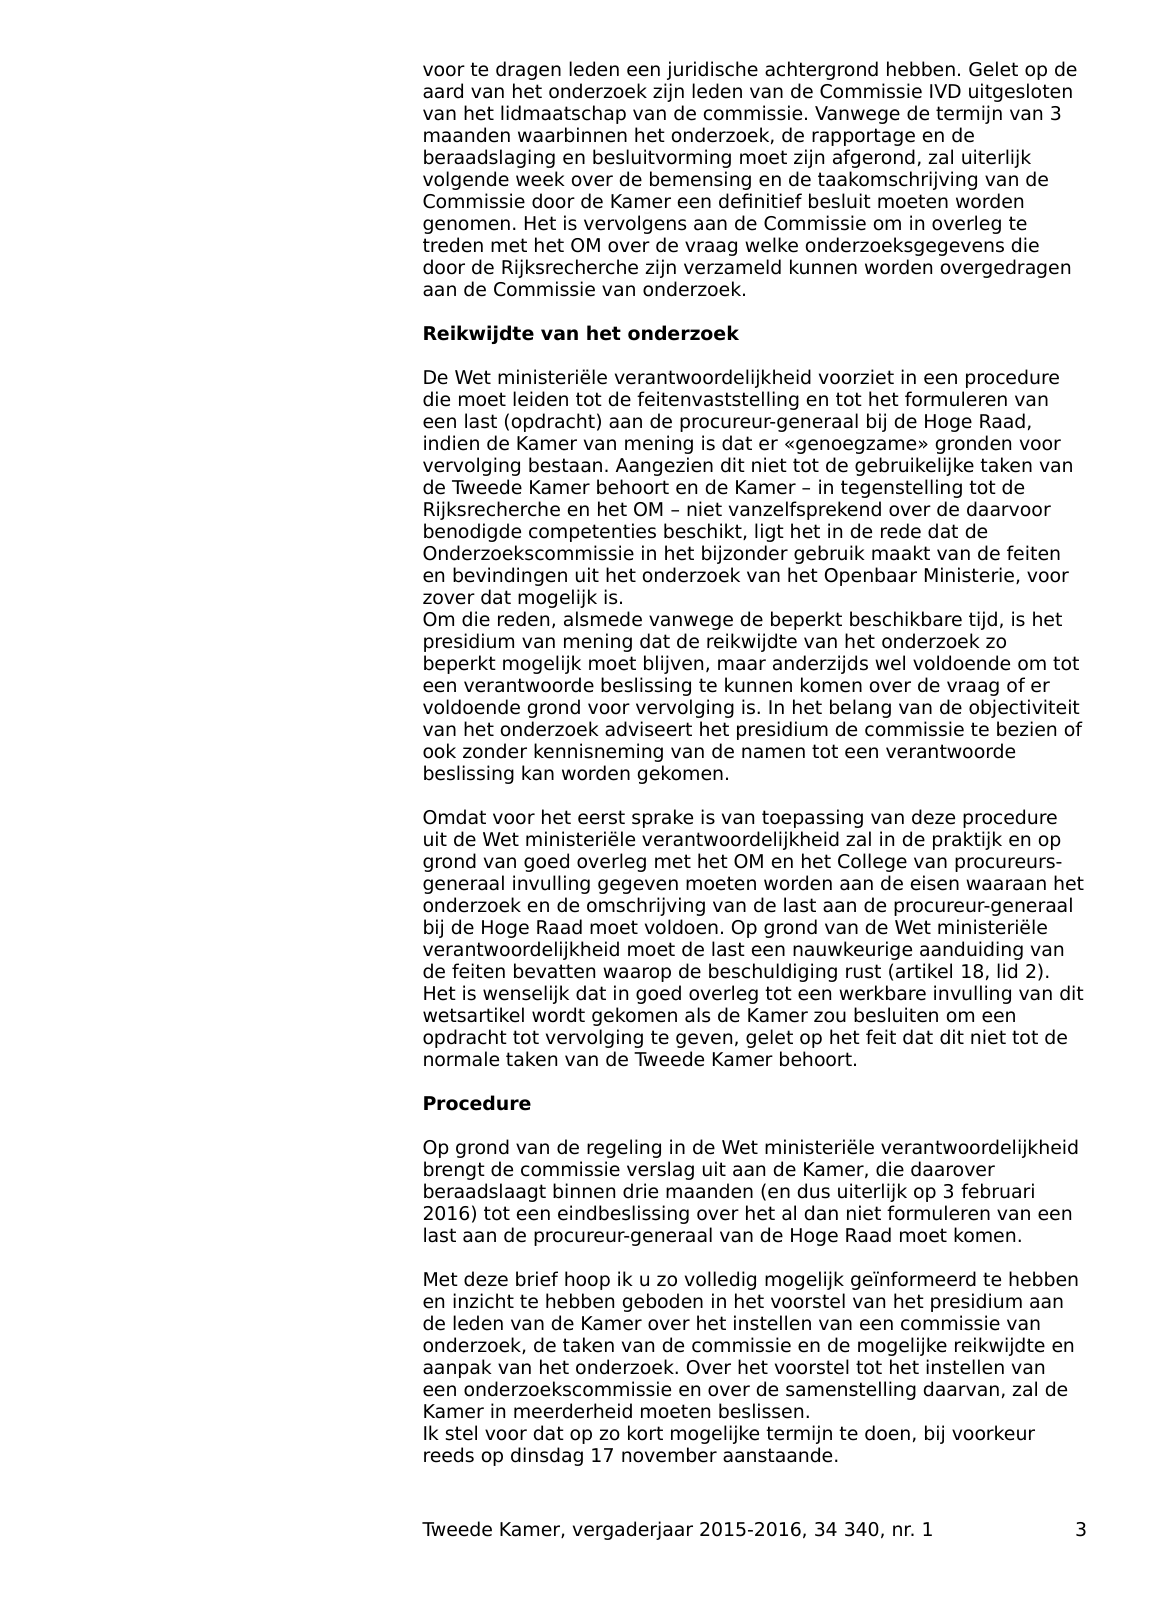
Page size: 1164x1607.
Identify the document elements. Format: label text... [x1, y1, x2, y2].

text Omdat voor het eerst sprake is van toepassing van deze procedure uit de Wet ministeriële verantwoordelijkheid zal in de praktijk en op grond van goed overleg met het OM en het College van procureurs-generaal invulling gegeven moeten worden aan de eisen waaraan het onderzoek en de omschrijving van de last aan de procureur-generaal bij de Hoge Raad moet voldoen. Op grond van de Wet ministeriële verantwoordelijkheid moet de last een nauwkeurige aanduiding van de feiten bevatten waarop de beschuldiging rust (artikel 18, lid 2). Het is wenselijk dat in goed overleg tot een werkbare invulling van dit wetsartikel wordt gekomen als de Kamer zou besluiten om een opdracht tot vervolging te geven, gelet op het feit dat dit niet tot de normale taken van de Tweede Kamer behoort. [422, 807, 1087, 1071]
text Met deze brief hoop ik u zo volledig mogelijk geïnformeerd te hebben en inzicht te hebben geboden in het voorstel van het presidium aan de leden van de Kamer over het instellen van een commissie van onderzoek, de taken van de commissie en de mogelijke reikwijdte en aanpak van het onderzoek. Over het voorstel tot het instellen van een onderzoekscommissie en over de samenstelling daarvan, zal de Kamer in meerderheid moeten beslissen. [422, 1269, 1087, 1423]
subtitle Procedure [422, 1093, 1087, 1115]
text De Wet ministeriële verantwoordelijkheid voorziet in een procedure die moet leiden tot de feitenvaststelling en tot het formuleren van een last (opdracht) aan de procureur-generaal bij de Hoge Raad, indien de Kamer van mening is dat er «genoegzame» gronden voor vervolging bestaan. Aangezien dit niet tot de gebruikelijke taken van de Tweede Kamer behoort en de Kamer – in tegenstelling tot de Rijksrecherche en het OM – niet vanzelfsprekend over de daarvoor benodigde competenties beschikt, ligt het in de rede dat de Onderzoekscommissie in het bijzonder gebruik maakt van de feiten en bevindingen uit het onderzoek van het Openbaar Ministerie, voor zover dat mogelijk is. [422, 367, 1087, 609]
text Om die reden, alsmede vanwege de beperkt beschikbare tijd, is het presidium van mening dat de reikwijdte van het onderzoek zo beperkt mogelijk moet blijven, maar anderzijds wel voldoende om tot een verantwoorde beslissing te kunnen komen over de vraag of er voldoende grond voor vervolging is. In het belang van de objectiviteit van het onderzoek adviseert het presidium de commissie te bezien of ook zonder kennisneming van de namen tot een verantwoorde beslissing kan worden gekomen. [422, 609, 1087, 785]
text voor te dragen leden een juridische achtergrond hebben. Gelet op de aard van het onderzoek zijn leden van de Commissie IVD uitgesloten van het lidmaatschap van de commissie. Vanwege de termijn van 3 maanden waarbinnen het onderzoek, de rapportage en de beraadslaging en besluitvorming moet zijn afgerond, zal uiterlijk volgende week over de bemensing en de taakomschrijving van de Commissie door de Kamer een definitief besluit moeten worden genomen. Het is vervolgens aan de Commissie om in overleg te treden met het OM over de vraag welke onderzoeksgegevens die door de Rijksrecherche zijn verzameld kunnen worden overgedragen aan de Commissie van onderzoek. [422, 59, 1087, 301]
text Op grond van de regeling in de Wet ministeriële verantwoordelijkheid brengt de commissie verslag uit aan de Kamer, die daarover beraadslaagt binnen drie maanden (en dus uiterlijk op 3 februari 2016) tot een eindbeslissing over het al dan niet formuleren van een last aan de procureur-generaal van de Hoge Raad moet komen. [422, 1137, 1087, 1247]
subtitle Reikwijdte van het onderzoek [422, 323, 1087, 345]
text Ik stel voor dat op zo kort mogelijke termijn te doen, bij voorkeur reeds op dinsdag 17 november aanstaande. [422, 1423, 1087, 1467]
